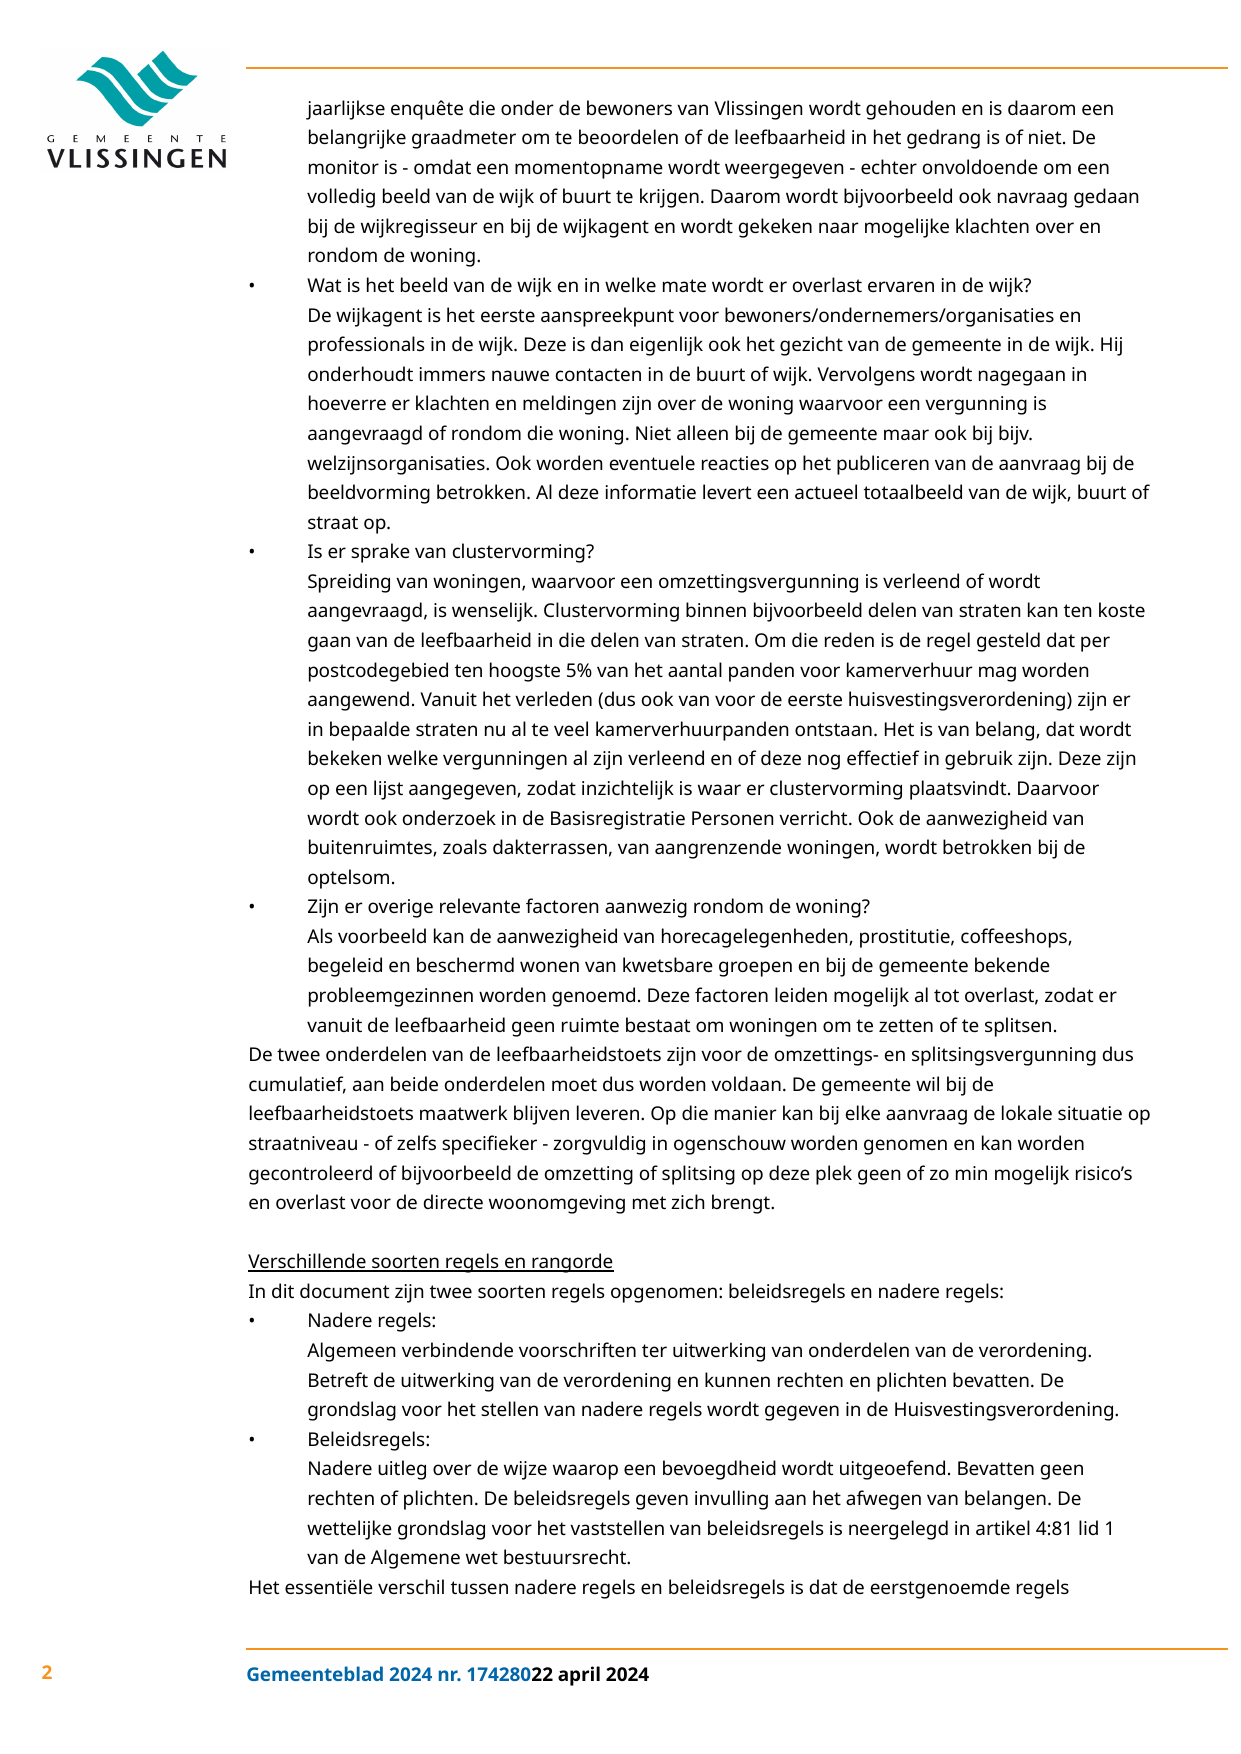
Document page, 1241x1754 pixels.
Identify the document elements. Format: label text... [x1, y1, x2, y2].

list Spreiding van woningen, waarvoor een omzettingsvergunning is verleend of wordt aangevraagd, is wenselijk. Clustervorming binnen bijvoorbeeld delen van straten kan ten koste gaan van de leefbaarheid in die delen van straten. Om die reden is de regel gesteld dat per postcodegebied ten hoogste 5% van het aantal panden voor kamerverhuur mag worden aangewend. Vanuit het verleden (dus ook van voor de eerste huisvestingsverordening) zijn er in bepaalde straten nu al te veel kamerverhuurpanden ontstaan. Het is van belang, dat wordt bekeken welke vergunningen al zijn verleend en of deze nog effectief in gebruik zijn. Deze zijn op een lijst aangegeven, zodat inzichtelijk is waar er clustervorming plaatsvindt. Daarvoor wordt ook onderzoek in de Basisregistratie Personen verricht. Ook de aanwezigheid van buitenruimtes, zoals dakterrassen, van aangrenzende woningen, wordt betrokken bij de optelsom. [248, 568, 1152, 890]
list Wat is het beeld van de wijk en in welke mate wordt er overlast ervaren in de wijk? [248, 272, 1152, 298]
text De twee onderdelen van de leefbaarheidstoets zijn voor de omzettings- en splitsingsvergunning dus cumulatief, aan beide onderdelen moet dus worden voldaan. De gemeente wil bij de leefbaarheidstoets maatwerk blijven leveren. Op die manier kan bij elke aanvraag de lokale situatie op straatniveau - of zelfs specifieker - zorgvuldig in ogenschouw worden genomen en kan worden gecontroleerd of bijvoorbeeld de omzetting of splitsing op deze plek geen of zo min mogelijk risico’s en overlast voor de directe woonomgeving met zich brengt. [248, 1041, 1152, 1215]
list Zijn er overige relevante factoren aanwezig rondom de woning? [248, 893, 1152, 919]
list Nadere uitleg over de wijze waarop een bevoegdheid wordt uitgeoefend. Bevatten geen rechten of plichten. De beleidsregels geven invulling aan het afwegen van belangen. De wettelijke grondslag voor het vaststellen van beleidsregels is neergelegd in artikel 4:81 lid 1 van de Algemene wet bestuursrecht. [248, 1456, 1152, 1570]
text In dit document zijn twee soorten regels opgenomen: beleidsregels en nadere regels: [248, 1278, 1152, 1304]
text Het essentiële verschil tussen nadere regels en beleidsregels is dat de eerstgenoemde regels [248, 1574, 1152, 1600]
list Beleidsregels: [248, 1426, 1152, 1452]
list Als voorbeeld kan de aanwezigheid van horecagelegenheden, prostitutie, coffeeshops, begeleid en beschermd wonen van kwetsbare groepen en bij de gemeente bekende probleemgezinnen worden genoemd. Deze factoren leiden mogelijk al tot overlast, zodat er vanuit de leefbaarheid geen ruimte bestaat om woningen om te zetten of te splitsen. [248, 923, 1152, 1038]
list Nadere regels: [248, 1308, 1152, 1333]
list Algemeen verbindende voorschriften ter uitwerking van onderdelen van de verordening. Betreft de uitwerking van de verordening en kunnen rechten en plichten bevatten. De grondslag voor het stellen van nadere regels wordt gegeven in de Huisvestingsverordening. [248, 1337, 1152, 1422]
list jaarlijkse enquête die onder de bewoners van Vlissingen wordt gehouden en is daarom een belangrijke graadmeter om te beoordelen of de leefbaarheid in het gedrang is of niet. De monitor is - omdat een momentopname wordt weergegeven - echter onvoldoende om een volledig beeld van de wijk of buurt te krijgen. Daarom wordt bijvoorbeeld ook navraag gedaan bij de wijkregisseur en bij de wijkagent en wordt gekeken naar mogelijke klachten over en rondom de woning. [248, 95, 1152, 268]
list Is er sprake van clustervorming? [248, 538, 1152, 564]
picture [41, 47, 231, 172]
text Verschillende soorten regels en rangorde [248, 1248, 1152, 1274]
list De wijkagent is het eerste aanspreekpunt voor bewoners/ondernemers/organisaties en professionals in de wijk. Deze is dan eigenlijk ook het gezicht van de gemeente in de wijk. Hij onderhoudt immers nauwe contacten in de buurt of wijk. Vervolgens wordt nagegaan in hoeverre er klachten en meldingen zijn over de woning waarvoor een vergunning is aangevraagd of rondom die woning. Niet alleen bij de gemeente maar ook bij bijv. welzijnsorganisaties. Ook worden eventuele reacties op het publiceren van de aanvraag bij de beeldvorming betrokken. Al deze informatie levert een actueel totaalbeeld van de wijk, buurt of straat op. [248, 302, 1152, 535]
